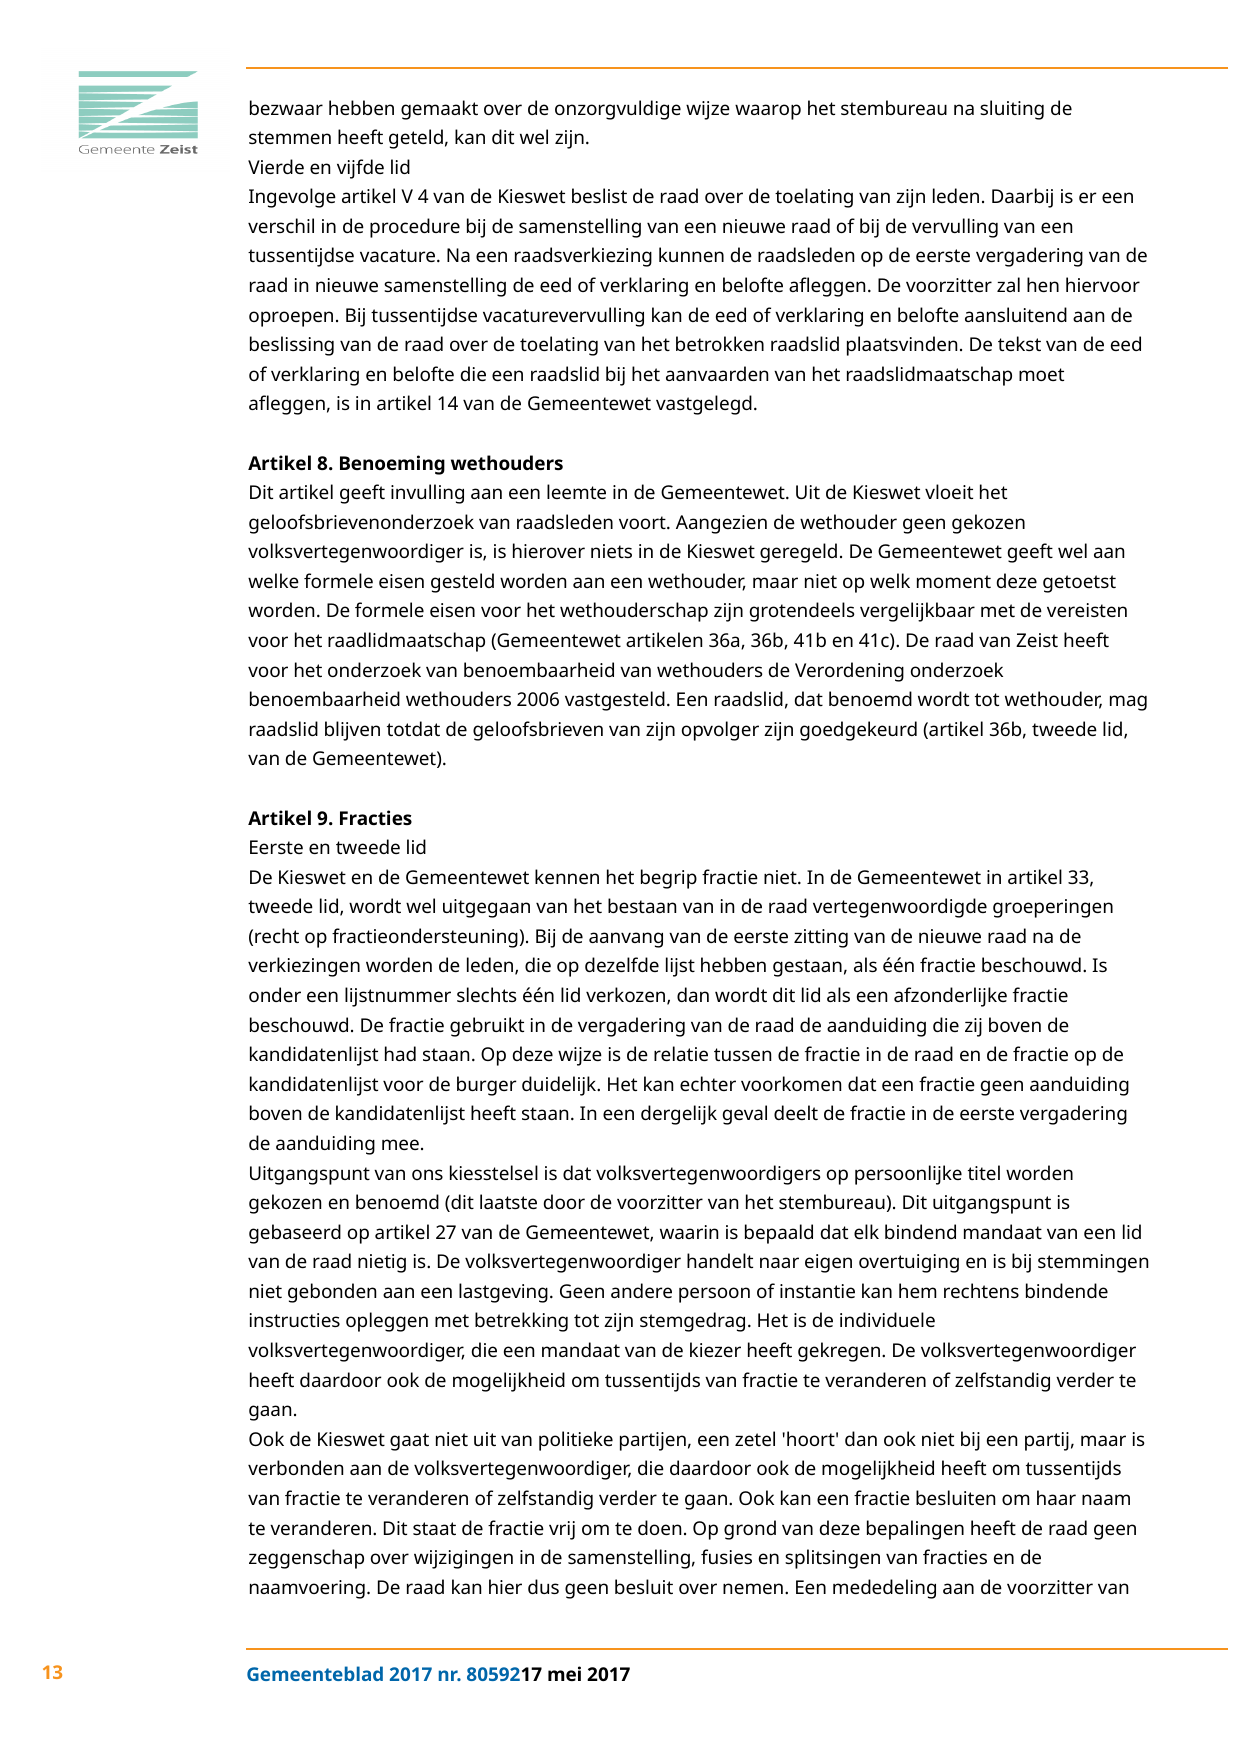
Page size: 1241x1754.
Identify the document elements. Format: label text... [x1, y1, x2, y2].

text Ingevolge artikel V 4 van de Kieswet beslist de raad over de toelating van zijn leden. Daarbij is er een verschil in de procedure bij de samenstelling van een nieuwe raad of bij de vervulling van een tussentijdse vacature. Na een raadsverkiezing kunnen de raadsleden op de eerste vergadering van de raad in nieuwe samenstelling de eed of verklaring en belofte afleggen. De voorzitter zal hen hiervoor oproepen. Bij tussentijdse vacaturevervulling kan de eed of verklaring en belofte aansluitend aan de beslissing van de raad over de toelating van het betrokken raadslid plaatsvinden. De tekst van de eed of verklaring en belofte die een raadslid bij het aanvaarden van het raadslidmaatschap moet afleggen, is in artikel 14 van de Gemeentewet vastgelegd. [248, 183, 1152, 416]
text Artikel 8. Benoeming wethouders [248, 450, 1152, 476]
text Uitgangspunt van ons kiesstelsel is dat volksvertegenwoordigers op persoonlijke titel worden gekozen en benoemd (dit laatste door de voorzitter van het stembureau). Dit uitgangspunt is gebaseerd op artikel 27 van de Gemeentewet, waarin is bepaald dat elk bindend mandaat van een lid van de raad nietig is. De volksvertegenwoordiger handelt naar eigen overtuiging en is bij stemmingen niet gebonden aan een lastgeving. Geen andere persoon of instantie kan hem rechtens bindende instructies opleggen met betrekking tot zijn stemgedrag. Het is de individuele volksvertegenwoordiger, die een mandaat van de kiezer heeft gekregen. De volksvertegenwoordiger heeft daardoor ook de mogelijkheid om tussentijds van fractie te veranderen of zelfstandig verder te gaan. [248, 1160, 1152, 1422]
text Dit artikel geeft invulling aan een leemte in de Gemeentewet. Uit de Kieswet vloeit het geloofsbrievenonderzoek van raadsleden voort. Aangezien de wethouder geen gekozen volksvertegenwoordiger is, is hierover niets in de Kieswet geregeld. De Gemeentewet geeft wel aan welke formele eisen gesteld worden aan een wethouder, maar niet op welk moment deze getoetst worden. De formele eisen voor het wethouderschap zijn grotendeels vergelijkbaar met de vereisten voor het raadlidmaatschap (Gemeentewet artikelen 36a, 36b, 41b en 41c). De raad van Zeist heeft voor het onderzoek van benoembaarheid van wethouders de Verordening onderzoek benoembaarheid wethouders 2006 vastgesteld. Een raadslid, dat benoemd wordt tot wethouder, mag raadslid blijven totdat de geloofsbrieven van zijn opvolger zijn goedgekeurd (artikel 36b, tweede lid, van de Gemeentewet). [248, 479, 1152, 771]
text bezwaar hebben gemaakt over de onzorgvuldige wijze waarop het stembureau na sluiting de stemmen heeft geteld, kan dit wel zijn. [248, 95, 1152, 150]
text Vierde en vijfde lid [248, 154, 1152, 180]
text Artikel 9. Fracties [248, 805, 1152, 831]
text De Kieswet en de Gemeentewet kennen het begrip fractie niet. In de Gemeentewet in artikel 33, tweede lid, wordt wel uitgegaan van het bestaan van in de raad vertegenwoordigde groeperingen (recht op fractieondersteuning). Bij de aanvang van de eerste zitting van de nieuwe raad na de verkiezingen worden de leden, die op dezelfde lijst hebben gestaan, als één fractie beschouwd. Is onder een lijstnummer slechts één lid verkozen, dan wordt dit lid als een afzonderlijke fractie beschouwd. De fractie gebruikt in de vergadering van de raad de aanduiding die zij boven de kandidatenlijst had staan. Op deze wijze is de relatie tussen de fractie in de raad en de fractie op de kandidatenlijst voor de burger duidelijk. Het kan echter voorkomen dat een fractie geen aanduiding boven de kandidatenlijst heeft staan. In een dergelijk geval deelt de fractie in de eerste vergadering de aanduiding mee. [248, 864, 1152, 1156]
picture [41, 47, 231, 172]
text Ook de Kieswet gaat niet uit van politieke partijen, een zetel 'hoort' dan ook niet bij een partij, maar is verbonden aan de volksvertegenwoordiger, die daardoor ook de mogelijkheid heeft om tussentijds van fractie te veranderen of zelfstandig verder te gaan. Ook kan een fractie besluiten om haar naam te veranderen. Dit staat de fractie vrij om te doen. Op grond van deze bepalingen heeft de raad geen zeggenschap over wijzigingen in de samenstelling, fusies en splitsingen van fracties en de naamvoering. De raad kan hier dus geen besluit over nemen. Een mededeling aan de voorzitter van [248, 1426, 1152, 1600]
text Eerste en tweede lid [248, 834, 1152, 860]
